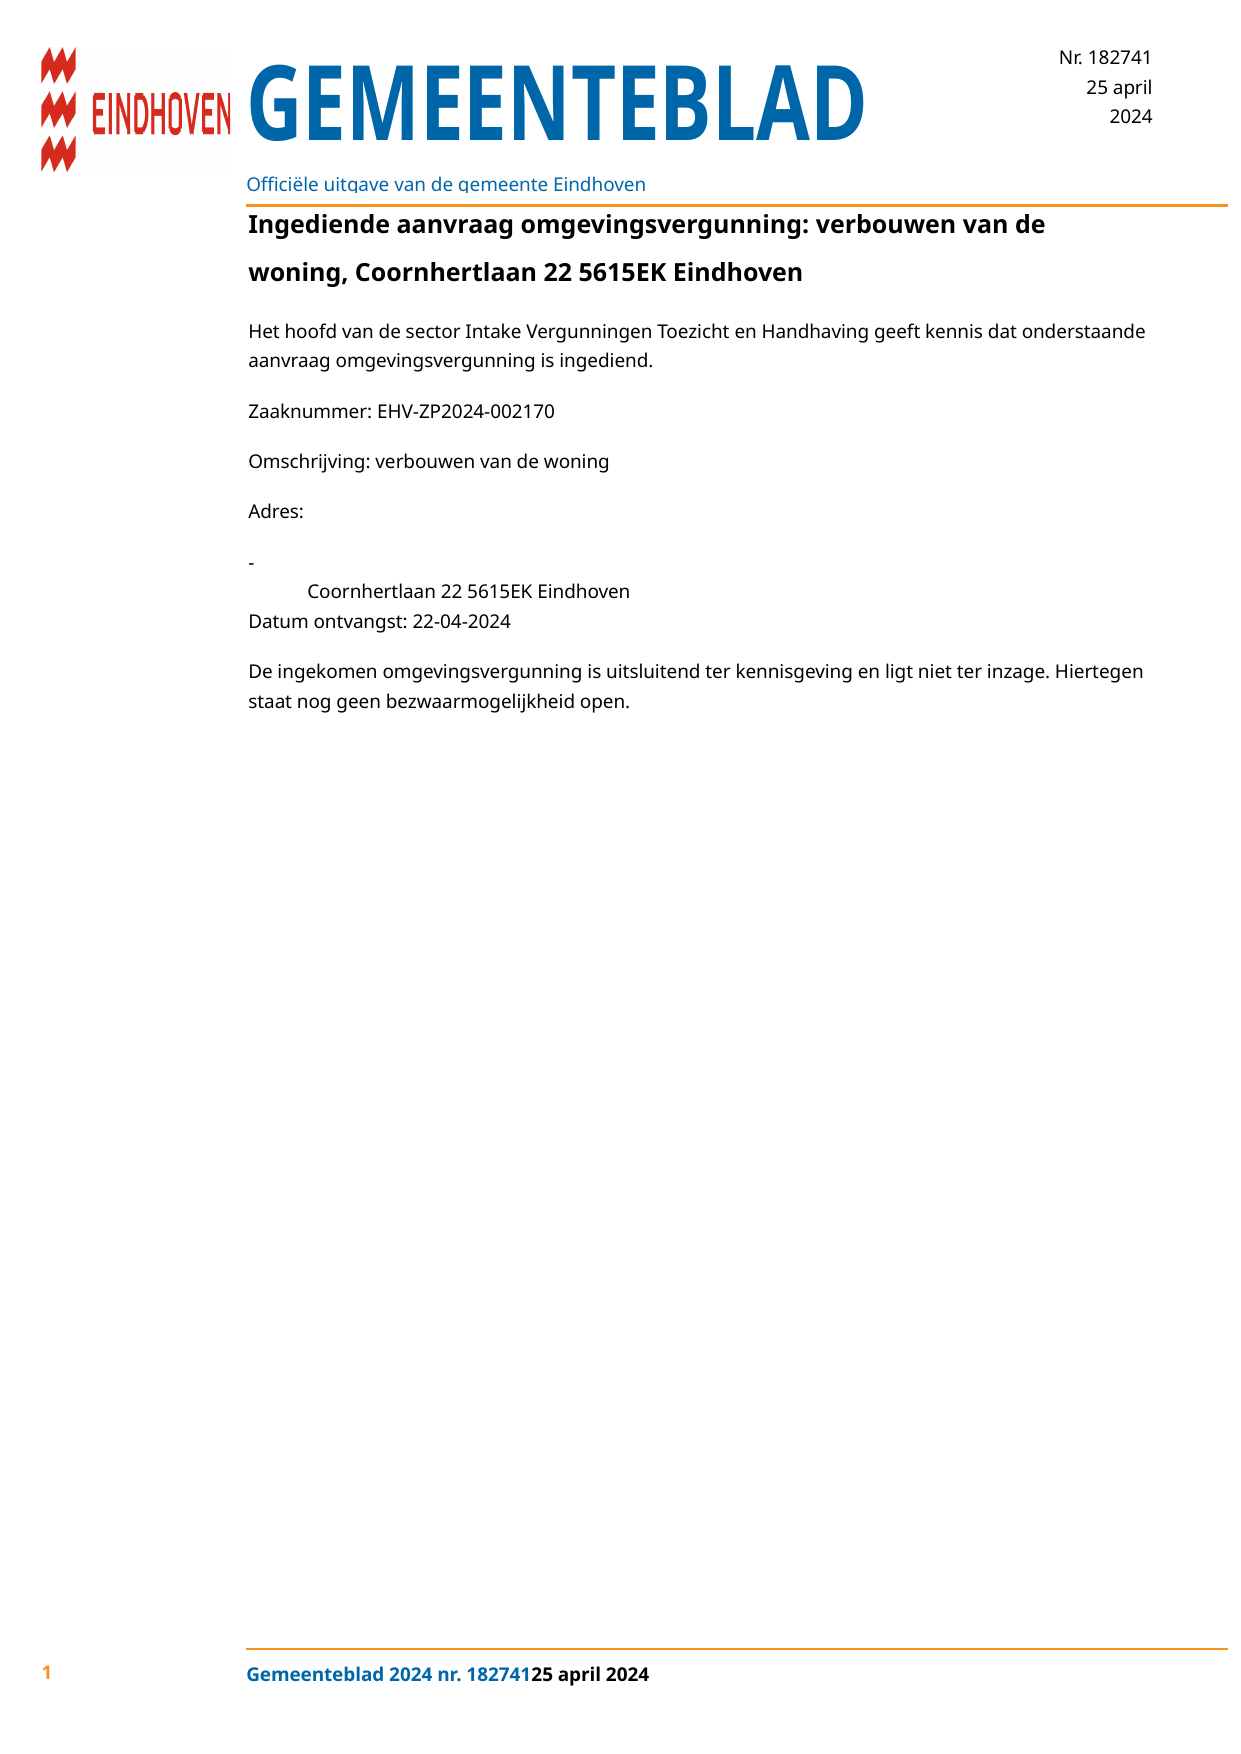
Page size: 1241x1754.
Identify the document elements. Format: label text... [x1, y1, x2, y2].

text Het hoofd van de sector Intake Vergunningen Toezicht en Handhaving geeft kennis dat onderstaande aanvraag omgevingsvergunning is ingediend. [248, 318, 1152, 373]
text Zaaknummer: EHV-ZP2024-002170 [248, 398, 1152, 424]
text Omschrijving: verbouwen van de woning [248, 448, 1152, 474]
picture [41, 47, 231, 172]
text De ingekomen omgevingsvergunning is uitsluitend ter kennisgeving en ligt niet ter inzage. Hiertegen staat nog geen bezwaarmogelijkheid open. [248, 659, 1152, 714]
list Coornhertlaan 22 5615EK Eindhoven [248, 579, 1152, 604]
text Ingediende aanvraag omgevingsvergunning: verbouwen van de woning, Coornhertlaan 22 5615EK Eindhoven [248, 207, 1152, 288]
text Adres: [248, 499, 1152, 524]
text Datum ontvangst: 22-04-2024 [248, 608, 1152, 634]
